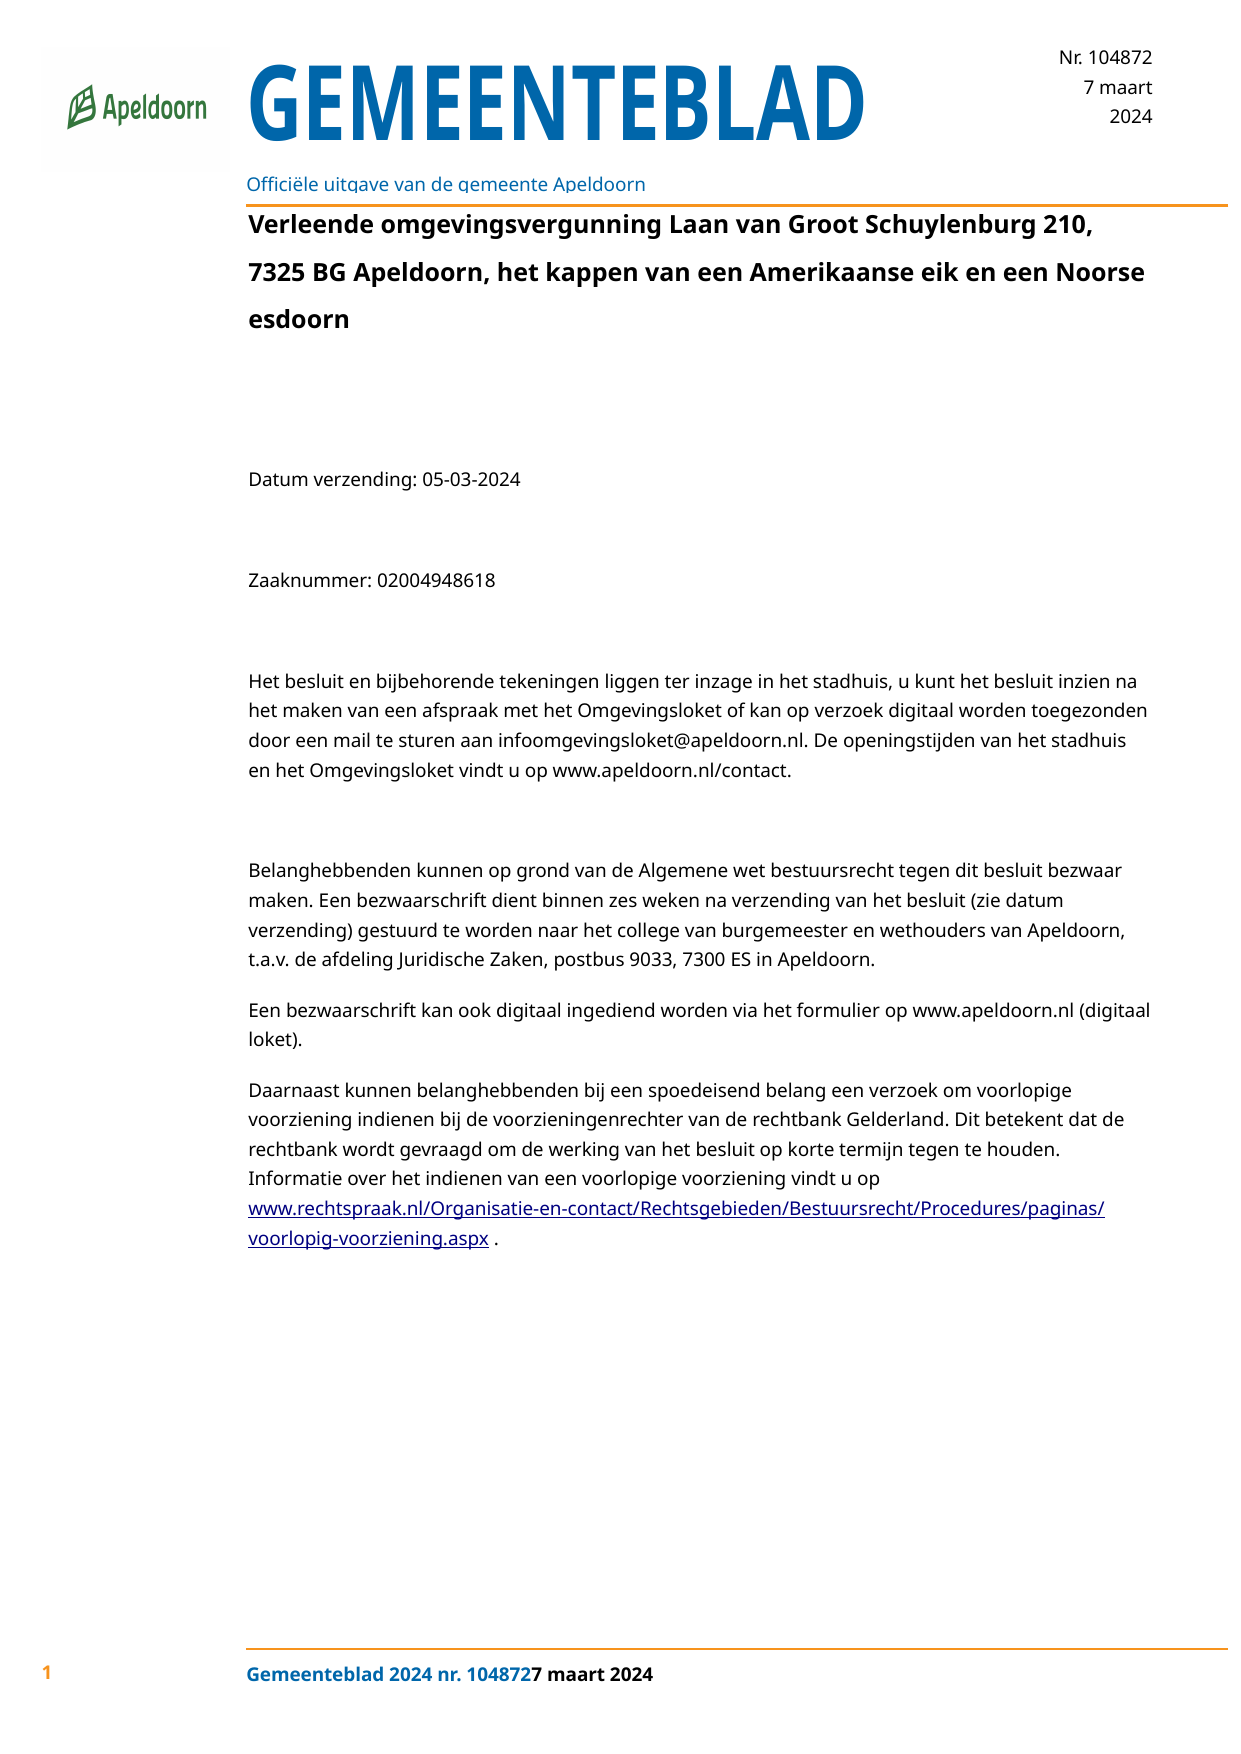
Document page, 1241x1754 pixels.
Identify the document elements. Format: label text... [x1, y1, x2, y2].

picture [41, 47, 231, 172]
text Een bezwaarschrift kan ook digitaal ingediend worden via het formulier op www.apeldoorn.nl (digitaal loket). [248, 997, 1152, 1052]
text Datum verzending: 05-03-2024 [248, 466, 1152, 492]
text Het besluit en bijbehorende tekeningen liggen ter inzage in het stadhuis, u kunt het besluit inzien na het maken van een afspraak met het Omgevingsloket of kan op verzoek digitaal worden toegezonden door een mail te sturen aan infoomgevingsloket@apeldoorn.nl. De openingstijden van het stadhuis en het Omgevingsloket vindt u op www.apeldoorn.nl/contact. [248, 668, 1152, 782]
text Daarnaast kunnen belanghebbenden bij een spoedeisend belang een verzoek om voorlopige voorziening indienen bij de voorzieningenrechter van de rechtbank Gelderland. Dit betekent dat de rechtbank wordt gevraagd om de werking van het besluit op korte termijn tegen te houden. Informatie over het indienen van een voorlopige voorziening vindt u op www.rechtspraak.nl/Organisatie-en-contact/Rechtsgebieden/Bestuursrecht/Procedures/paginas/voorlopig-voorziening.aspx . [248, 1077, 1152, 1250]
text Verleende omgevingsvergunning Laan van Groot Schuylenburg 210, 7325 BG Apeldoorn, het kappen van een Amerikaanse eik en een Noorse esdoorn [248, 207, 1152, 336]
text Belanghebbenden kunnen op grond van de Algemene wet bestuursrecht tegen dit besluit bezwaar maken. Een bezwaarschrift dient binnen zes weken na verzending van het besluit (zie datum verzending) gestuurd te worden naar het college van burgemeester en wethouders van Apeldoorn, t.a.v. de afdeling Juridische Zaken, postbus 9033, 7300 ES in Apeldoorn. [248, 858, 1152, 972]
text Zaaknummer: 02004948618 [248, 567, 1152, 593]
